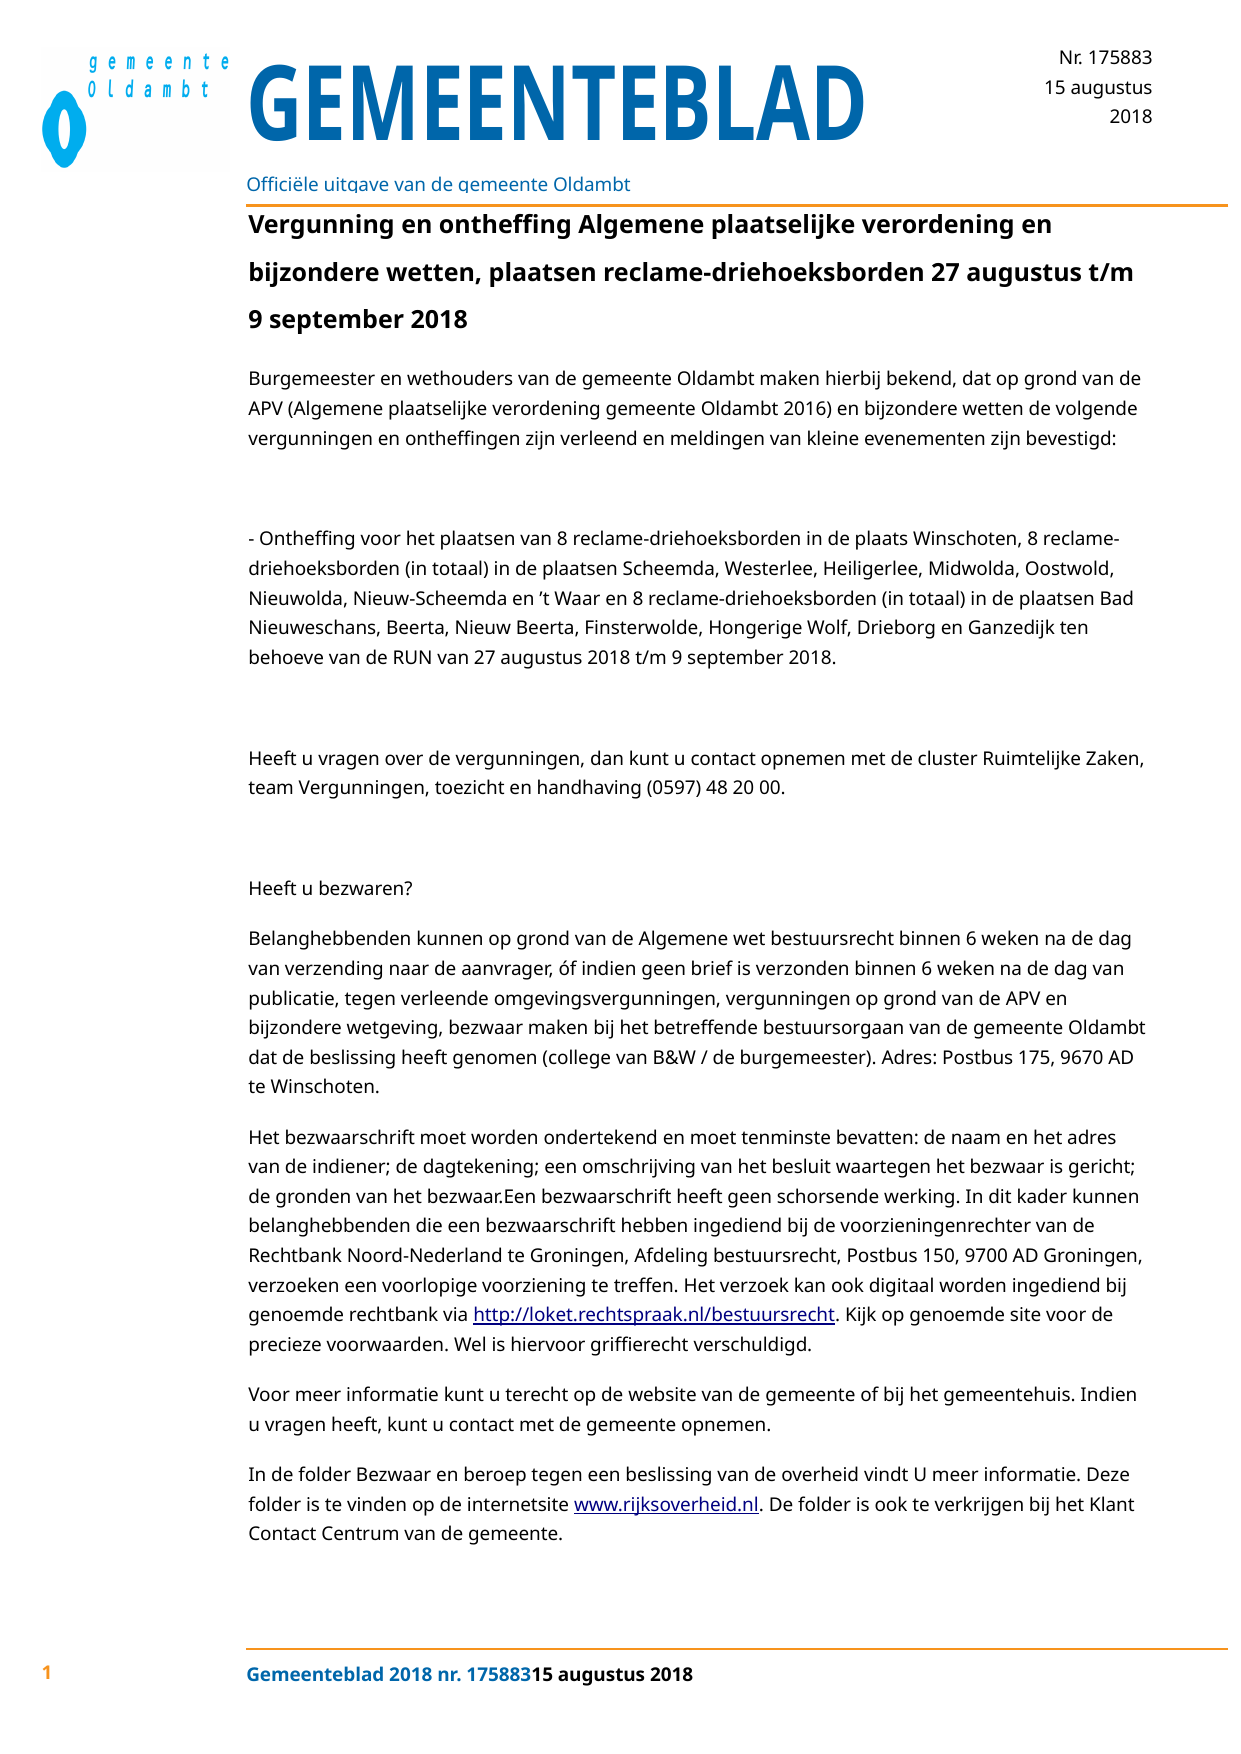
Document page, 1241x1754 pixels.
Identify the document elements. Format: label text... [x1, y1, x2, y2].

text Het bezwaarschrift moet worden ondertekend en moet tenminste bevatten: de naam en het adres van de indiener; de dagtekening; een omschrijving van het besluit waartegen het bezwaar is gericht; de gronden van het bezwaar.Een bezwaarschrift heeft geen schorsende werking. In dit kader kunnen belanghebbenden die een bezwaarschrift hebben ingediend bij de voorzieningenrechter van de Rechtbank Noord-Nederland te Groningen, Afdeling bestuursrecht, Postbus 150, 9700 AD Groningen, verzoeken een voorlopige voorziening te treffen. Het verzoek kan ook digitaal worden ingediend bij genoemde rechtbank via http://loket.rechtspraak.nl/bestuursrecht. Kijk op genoemde site voor de precieze voorwaarden. Wel is hiervoor griffierecht verschuldigd. [248, 1124, 1152, 1357]
picture [41, 47, 231, 172]
text In de folder Bezwaar en beroep tegen een beslissing van de overheid vindt U meer informatie. Deze folder is te vinden op de internetsite www.rijksoverheid.nl. De folder is ook te verkrijgen bij het Klant Contact Centrum van de gemeente. [248, 1461, 1152, 1546]
text Heeft u vragen over de vergunningen, dan kunt u contact opnemen met de cluster Ruimtelijke Zaken, team Vergunningen, toezicht en handhaving (0597) 48 20 00. [248, 745, 1152, 800]
text Vergunning en ontheffing Algemene plaatselijke verordening en bijzondere wetten, plaatsen reclame-driehoeksborden 27 augustus t/m 9 september 2018 [248, 207, 1152, 336]
text Heeft u bezwaren? [248, 875, 1152, 901]
text Voor meer informatie kunt u terecht op de website van de gemeente of bij het gemeentehuis. Indien u vragen heeft, kunt u contact met de gemeente opnemen. [248, 1381, 1152, 1437]
text - Ontheffing voor het plaatsen van 8 reclame-driehoeksborden in de plaats Winschoten, 8 reclame-driehoeksborden (in totaal) in de plaatsen Scheemda, Westerlee, Heiligerlee, Midwolda, Oostwold, Nieuwolda, Nieuw-Scheemda en ’t Waar en 8 reclame-driehoeksborden (in totaal) in de plaatsen Bad Nieuweschans, Beerta, Nieuw Beerta, Finsterwolde, Hongerige Wolf, Drieborg en Ganzedijk ten behoeve van de RUN van 27 augustus 2018 t/m 9 september 2018. [248, 526, 1152, 669]
text Belanghebbenden kunnen op grond van de Algemene wet bestuursrecht binnen 6 weken na de dag van verzending naar de aanvrager, óf indien geen brief is verzonden binnen 6 weken na de dag van publicatie, tegen verleende omgevingsvergunningen, vergunningen op grond van de APV en bijzondere wetgeving, bezwaar maken bij het betreffende bestuursorgaan van de gemeente Oldambt dat de beslissing heeft genomen (college van B&W / de burgemeester). Adres: Postbus 175, 9670 AD te Winschoten. [248, 926, 1152, 1099]
text Burgemeester en wethouders van de gemeente Oldambt maken hierbij bekend, dat op grond van de APV (Algemene plaatselijke verordening gemeente Oldambt 2016) en bijzondere wetten de volgende vergunningen en ontheffingen zijn verleend en meldingen van kleine evenementen zijn bevestigd: [248, 366, 1152, 450]
